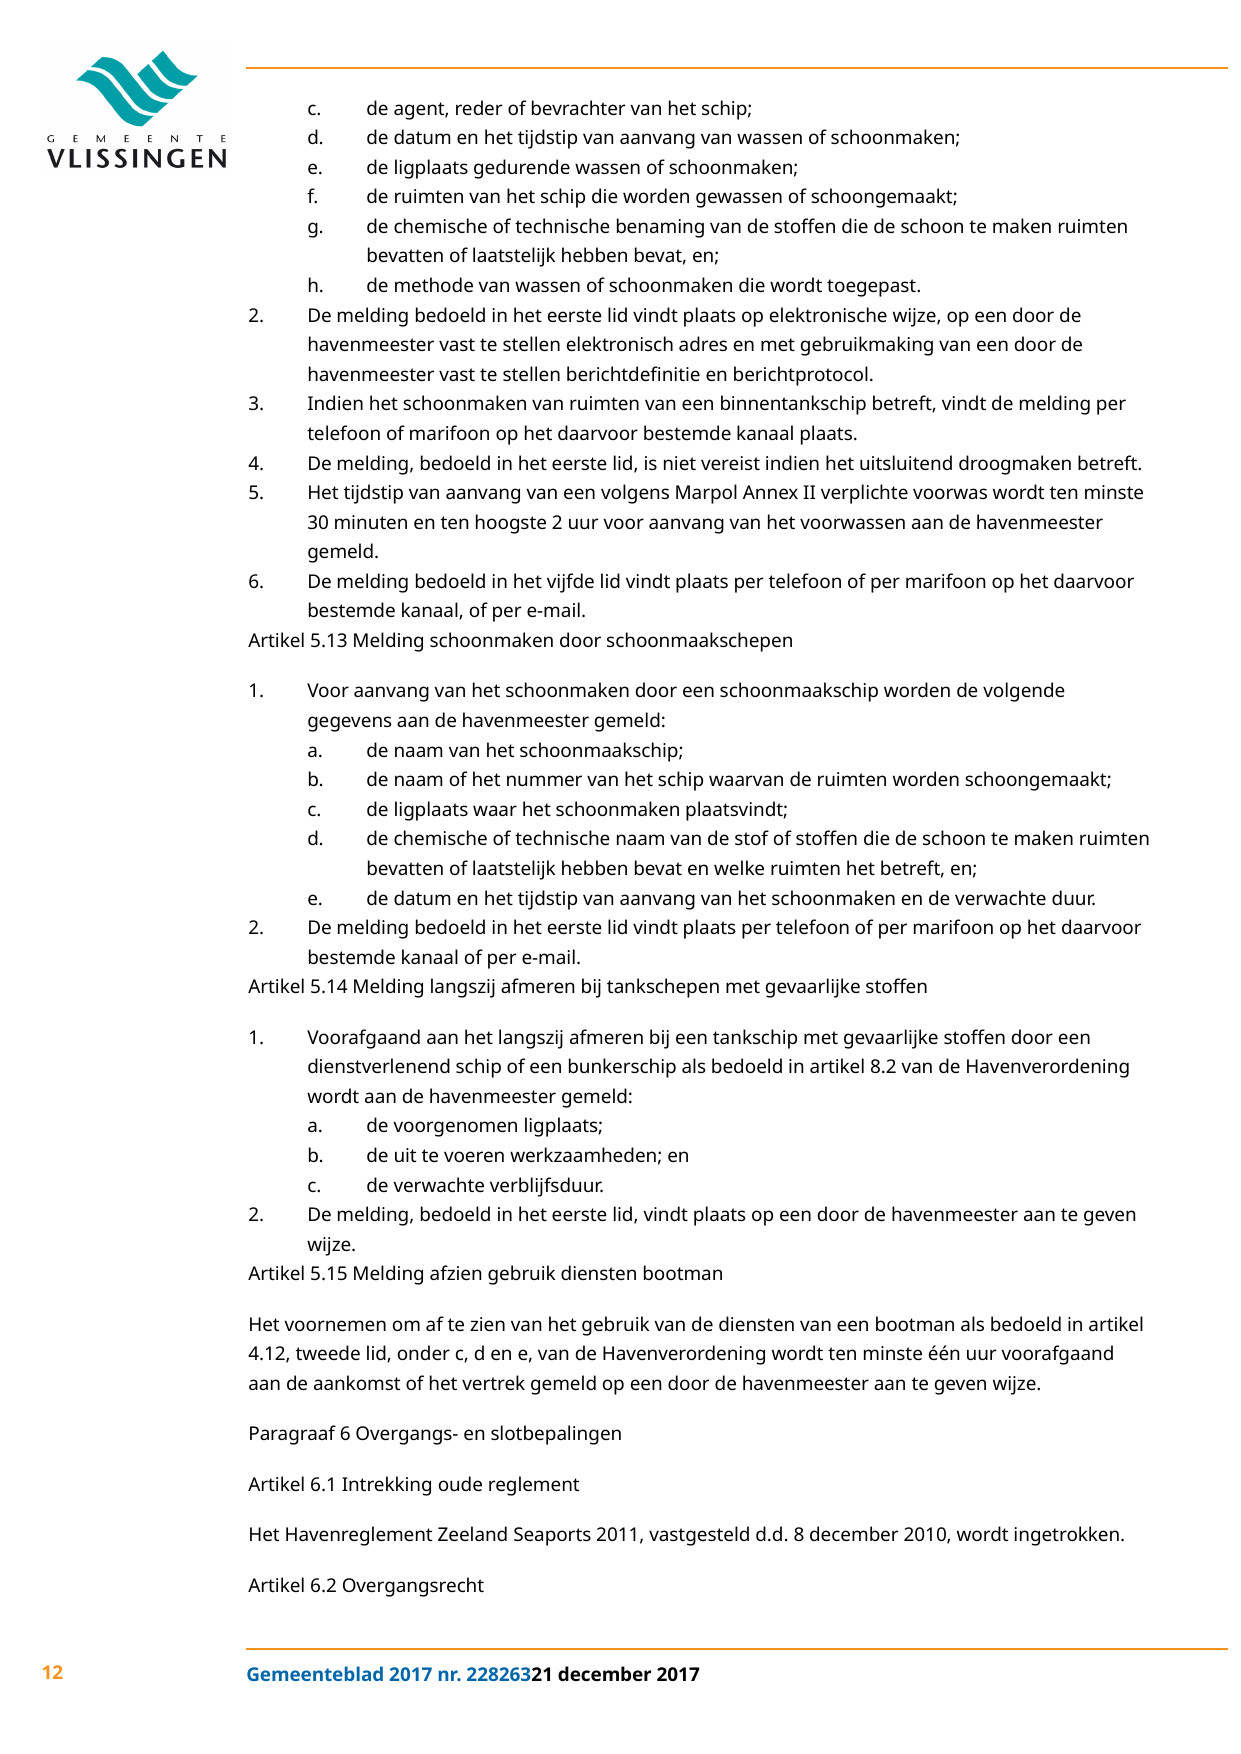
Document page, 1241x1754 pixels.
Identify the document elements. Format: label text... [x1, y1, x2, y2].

list de ligplaats waar het schoonmaken plaatsvindt; [307, 796, 1152, 822]
list de verwachte verblijfsduur. [307, 1172, 1152, 1198]
text Artikel 6.2 Overgangsrecht [248, 1572, 1152, 1598]
list de naam van het schoonmaakschip; [307, 737, 1152, 763]
text Artikel 5.13 Melding schoonmaken door schoonmaakschepen [248, 627, 1152, 653]
list de chemische of technische naam van de stof of stoffen die de schoon te maken ruimten bevatten of laatstelijk hebben bevat en welke ruimten het betreft, en; [307, 826, 1152, 881]
list De melding bedoeld in het eerste lid vindt plaats per telefoon of per marifoon op het daarvoor bestemde kanaal of per e-mail. [248, 914, 1152, 970]
list de datum en het tijdstip van aanvang van het schoonmaken en de verwachte duur. [307, 885, 1152, 911]
text Paragraaf 6 Overgangs- en slotbepalingen [248, 1421, 1152, 1446]
list de uit te voeren werkzaamheden; en [307, 1142, 1152, 1168]
picture [41, 47, 231, 172]
list de methode van wassen of schoonmaken die wordt toegepast. [307, 272, 1152, 298]
list Voor aanvang van het schoonmaken door een schoonmaakschip worden de volgende gegevens aan de havenmeester gemeld: [248, 678, 1152, 733]
list De melding, bedoeld in het eerste lid, is niet vereist indien het uitsluitend droogmaken betreft. [248, 450, 1152, 476]
list De melding bedoeld in het eerste lid vindt plaats op elektronische wijze, op een door de havenmeester vast te stellen elektronisch adres en met gebruikmaking van een door de havenmeester vast te stellen berichtdefinitie en berichtprotocol. [248, 302, 1152, 387]
text Het Havenreglement Zeeland Seaports 2011, vastgesteld d.d. 8 december 2010, wordt ingetrokken. [248, 1521, 1152, 1547]
list de chemische of technische benaming van de stoffen die de schoon te maken ruimten bevatten of laatstelijk hebben bevat, en; [307, 213, 1152, 268]
list Voorafgaand aan het langszij afmeren bij een tankschip met gevaarlijke stoffen door een dienstverlenend schip of een bunkerschip als bedoeld in artikel 8.2 van de Havenverordening wordt aan de havenmeester gemeld: [248, 1024, 1152, 1109]
list De melding bedoeld in het vijfde lid vindt plaats per telefoon of per marifoon op het daarvoor bestemde kanaal, of per e-mail. [248, 568, 1152, 623]
list Indien het schoonmaken van ruimten van een binnentankschip betreft, vindt de melding per telefoon of marifoon op het daarvoor bestemde kanaal plaats. [248, 391, 1152, 446]
text Het voornemen om af te zien van het gebruik van de diensten van een bootman als bedoeld in artikel 4.12, tweede lid, onder c, d en e, van de Havenverordening wordt ten minste één uur voorafgaand aan de aankomst of het vertrek gemeld op een door de havenmeester aan te geven wijze. [248, 1311, 1152, 1396]
list de voorgenomen ligplaats; [307, 1113, 1152, 1138]
list de datum en het tijdstip van aanvang van wassen of schoonmaken; [307, 124, 1152, 150]
list de naam of het nummer van het schip waarvan de ruimten worden schoongemaakt; [307, 766, 1152, 792]
list de agent, reder of bevrachter van het schip; [307, 95, 1152, 121]
text Artikel 6.1 Intrekking oude reglement [248, 1471, 1152, 1497]
list de ruimten van het schip die worden gewassen of schoongemaakt; [307, 183, 1152, 209]
text Artikel 5.14 Melding langszij afmeren bij tankschepen met gevaarlijke stoffen [248, 973, 1152, 999]
list De melding, bedoeld in het eerste lid, vindt plaats op een door de havenmeester aan te geven wijze. [248, 1201, 1152, 1257]
list Het tijdstip van aanvang van een volgens Marpol Annex II verplichte voorwas wordt ten minste 30 minuten en ten hoogste 2 uur voor aanvang van het voorwassen aan de havenmeester gemeld. [248, 479, 1152, 564]
list de ligplaats gedurende wassen of schoonmaken; [307, 154, 1152, 180]
text Artikel 5.15 Melding afzien gebruik diensten bootman [248, 1261, 1152, 1286]
